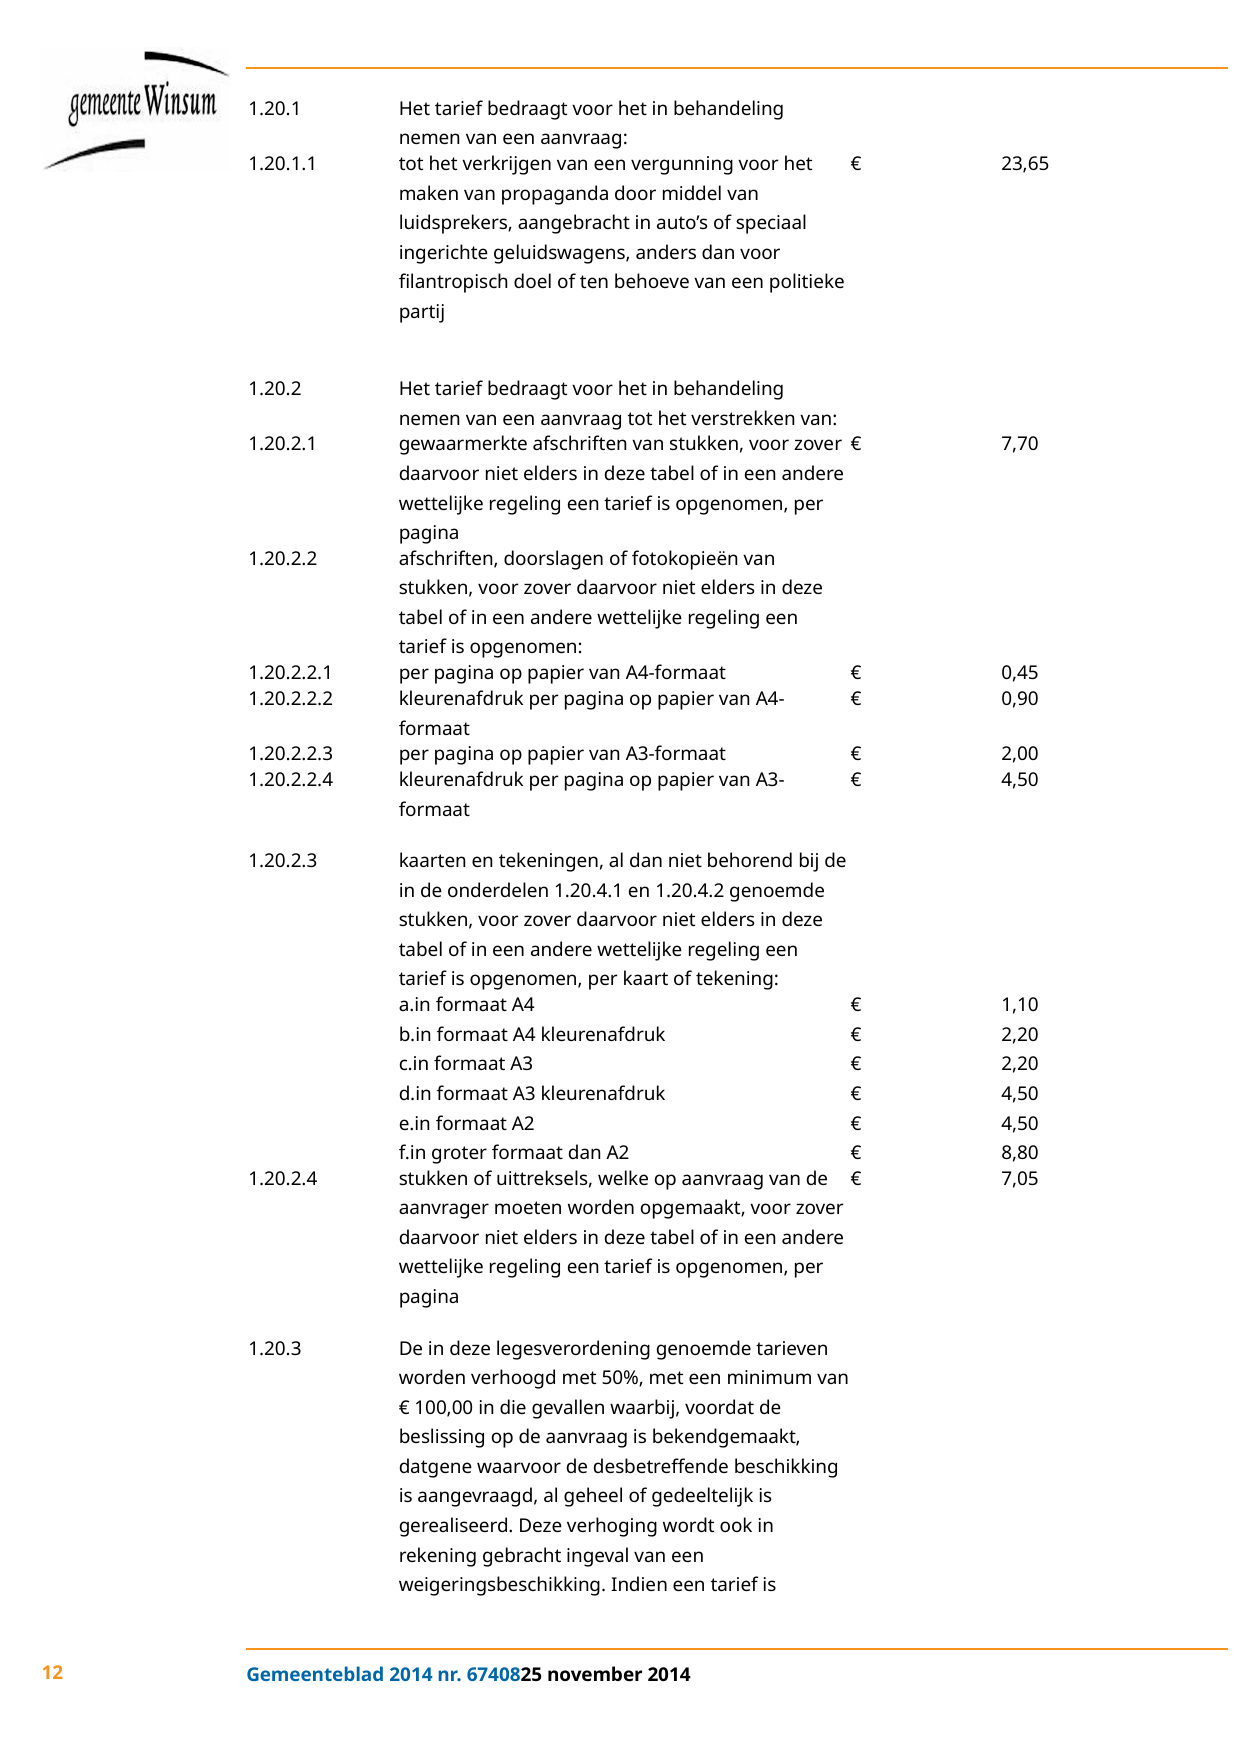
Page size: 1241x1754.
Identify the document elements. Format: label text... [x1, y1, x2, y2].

table_cell per pagina op papier van A3-formaat [399, 741, 850, 766]
table_cell kleurenafdruk per pagina op papier van A3-formaat [399, 766, 850, 822]
table_cell 1,10 2,20 2,20 4,50 4,50 8,80 [1001, 991, 1152, 1165]
table_cell a.in formaat A4 b.in formaat A4 kleurenafdruk c.in formaat A3 d.in formaat A3 kleurenafdruk e.in formaat A2 f.in groter formaat dan A2 [399, 991, 850, 1165]
table_cell 1.20.2.3 [248, 847, 398, 991]
table_cell [248, 991, 398, 1165]
picture [41, 47, 231, 172]
table_cell 2,00 [1001, 741, 1152, 766]
table_cell 1.20.2.1 [248, 431, 398, 545]
table_cell 23,65 [1001, 150, 1152, 324]
table_cell [1001, 822, 1152, 847]
table_cell € [850, 1165, 1001, 1309]
table_cell afschriften, doorslagen of fotokopieën van stukken, voor zover daarvoor niet elders in deze tabel of in een andere wettelijke regeling een tarief is opgenomen: [399, 545, 850, 659]
table_cell € [850, 660, 1001, 685]
table_cell stukken of uittreksels, welke op aanvraag van de aanvrager moeten worden opgemaakt, voor zover daarvoor niet elders in deze tabel of in een andere wettelijke regeling een tarief is opgenomen, per pagina [399, 1165, 850, 1309]
table_cell [850, 1335, 1001, 1597]
table_cell gewaarmerkte afschriften van stukken, voor zover daarvoor niet elders in deze tabel of in een andere wettelijke regeling een tarief is opgenomen, per pagina [399, 431, 850, 545]
table_cell € [850, 766, 1001, 822]
table_cell 0,90 [1001, 685, 1152, 741]
table_header [850, 375, 1001, 431]
table_cell kleurenafdruk per pagina op papier van A4-formaat [399, 685, 850, 741]
table_cell [1001, 545, 1152, 659]
table_header 1.20.2 [248, 375, 398, 431]
table_cell [399, 1309, 850, 1335]
table_cell € [850, 741, 1001, 766]
table_header [1001, 375, 1152, 431]
table_cell 1.20.3 [248, 1335, 398, 1597]
table_cell [248, 822, 398, 847]
table_cell € [850, 431, 1001, 545]
table_cell [850, 847, 1001, 991]
table_cell 1.20.2.2.1 [248, 660, 398, 685]
table_cell [850, 545, 1001, 659]
table_cell De in deze legesverordening genoemde tarieven worden verhoogd met 50%, met een minimum van € 100,00 in die gevallen waarbij, voordat de beslissing op de aanvraag is bekendgemaakt, datgene waarvoor de desbetreffende beschikking is aangevraagd, al geheel of gedeeltelijk is gerealiseerd. Deze verhoging wordt ook in rekening gebracht ingeval van een weigeringsbeschikking. Indien een tarief is [399, 1335, 850, 1597]
table_header Het tarief bedraagt voor het in behandeling nemen van een aanvraag: [399, 95, 850, 150]
table_cell 1.20.2.2.3 [248, 741, 398, 766]
table_header Het tarief bedraagt voor het in behandeling nemen van een aanvraag tot het verstrekken van: [399, 375, 850, 431]
table_cell 1.20.2.4 [248, 1165, 398, 1309]
table_cell [248, 1309, 398, 1335]
table_cell 0,45 [1001, 660, 1152, 685]
table_cell kaarten en tekeningen, al dan niet behorend bij de in de onderdelen 1.20.4.1 en 1.20.4.2 genoemde stukken, voor zover daarvoor niet elders in deze tabel of in een andere wettelijke regeling een tarief is opgenomen, per kaart of tekening: [399, 847, 850, 991]
table_cell tot het verkrijgen van een vergunning voor het maken van propaganda door middel van luidsprekers, aangebracht in auto’s of speciaal ingerichte geluidswagens, anders dan voor filantropisch doel of ten behoeve van een politieke partij [399, 150, 850, 324]
table_cell 4,50 [1001, 766, 1152, 822]
table_header 1.20.1 [248, 95, 398, 150]
table_cell per pagina op papier van A4-formaat [399, 660, 850, 685]
table_cell [1001, 847, 1152, 991]
table_cell [399, 822, 850, 847]
table_header [850, 95, 1001, 150]
table_header [1001, 95, 1152, 150]
table_cell 1.20.2.2 [248, 545, 398, 659]
table_cell 1.20.2.2.4 [248, 766, 398, 822]
table_cell € [850, 150, 1001, 324]
table_cell [850, 822, 1001, 847]
table_cell 7,05 [1001, 1165, 1152, 1309]
table_cell 7,70 [1001, 431, 1152, 545]
table_cell € € € € € € [850, 991, 1001, 1165]
table_cell € [850, 685, 1001, 741]
table_cell 1.20.1.1 [248, 150, 398, 324]
table_cell [1001, 1335, 1152, 1597]
table_cell 1.20.2.2.2 [248, 685, 398, 741]
table_cell [1001, 1309, 1152, 1335]
table_cell [850, 1309, 1001, 1335]
